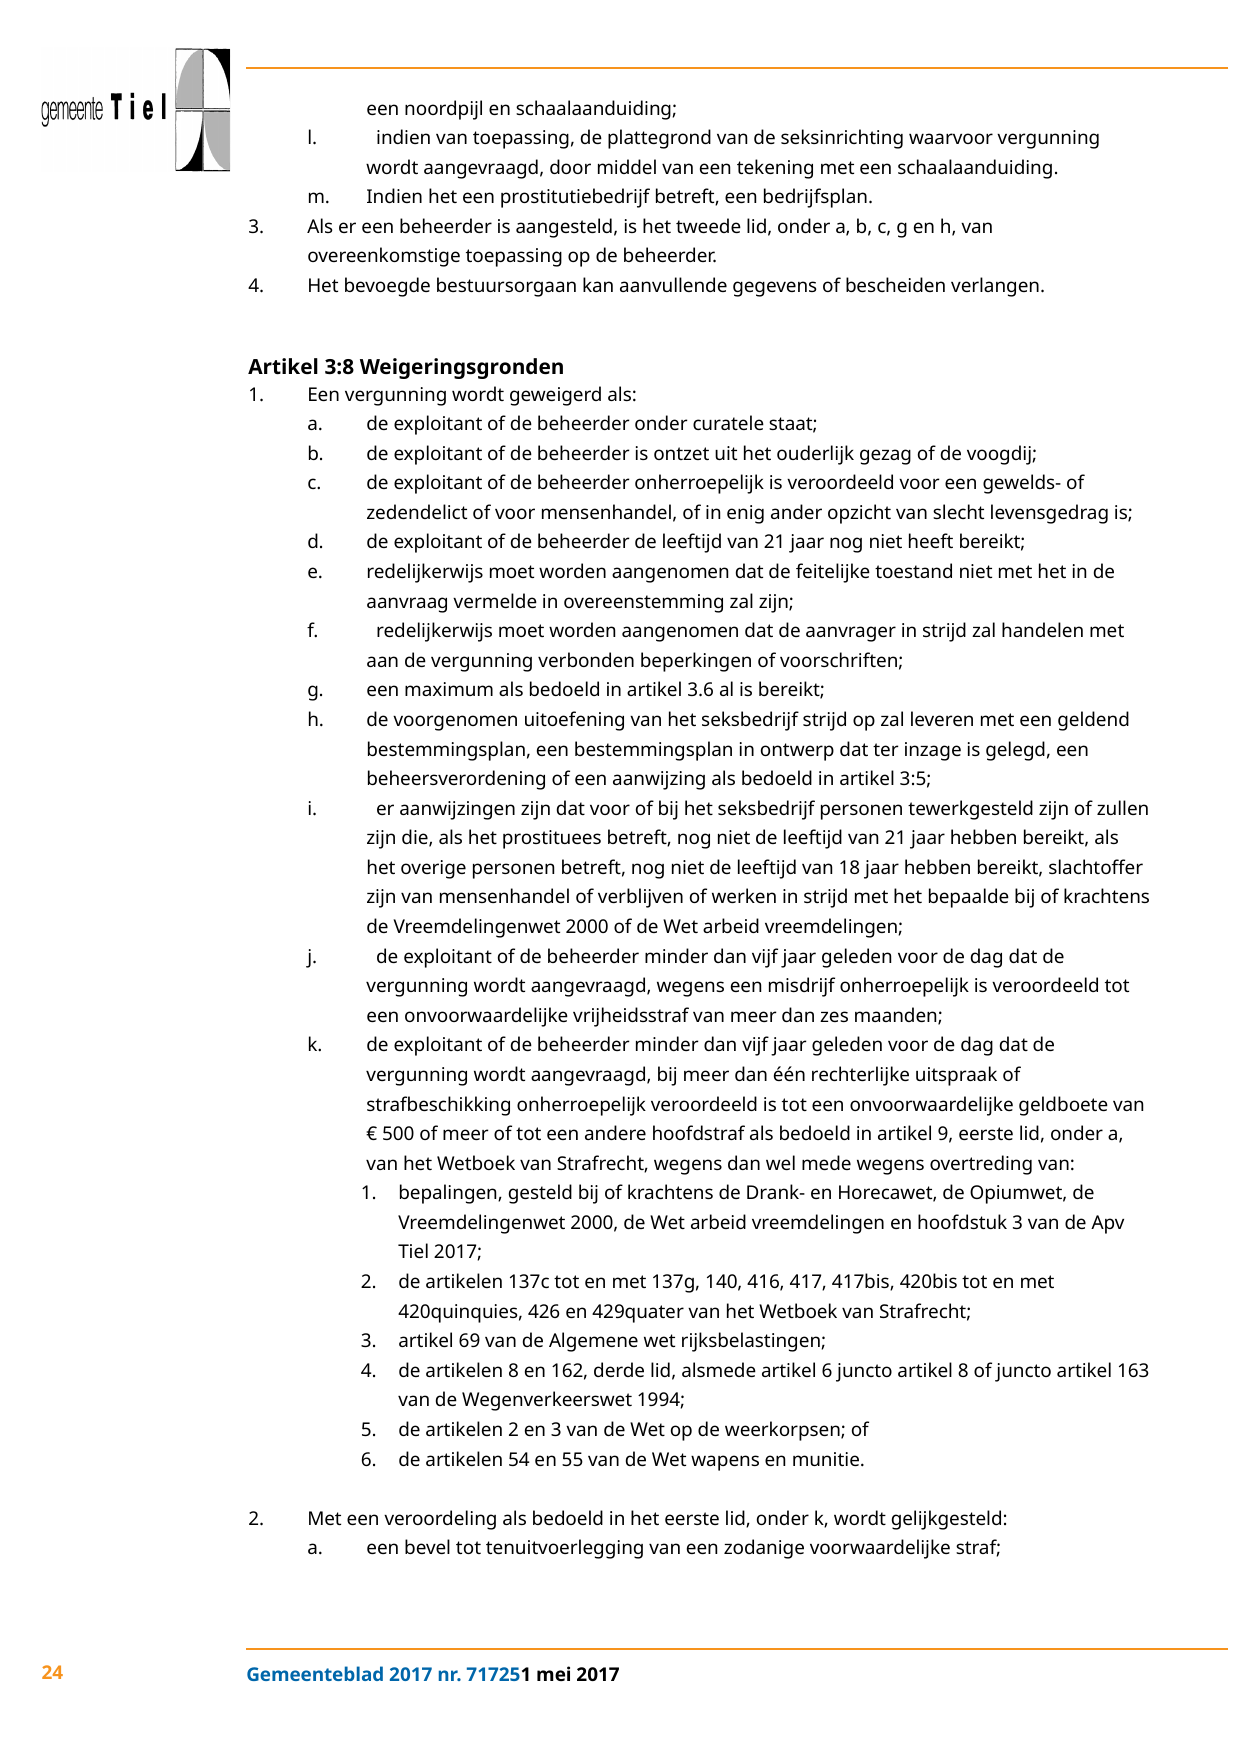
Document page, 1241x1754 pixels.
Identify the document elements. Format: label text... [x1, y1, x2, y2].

list redelijkerwijs moet worden aangenomen dat de feitelijke toestand niet met het in de aanvraag vermelde in overeenstemming zal zijn; [307, 558, 1152, 613]
list Indien het een prostitutiebedrijf betreft, een bedrijfsplan. [307, 183, 1152, 209]
list de artikelen 137c tot en met 137g, 140, 416, 417, 417bis, 420bis tot en met 420quinquies, 426 en 429quater van het Wetboek van Strafrecht; [361, 1268, 1152, 1323]
list Het bevoegde bestuursorgaan kan aanvullende gegevens of bescheiden verlangen. [248, 272, 1152, 298]
list de exploitant of de beheerder de leeftijd van 21 jaar nog niet heeft bereikt; [307, 529, 1152, 554]
list de voorgenomen uitoefening van het seksbedrijf strijd op zal leveren met een geldend bestemmingsplan, een bestemmingsplan in ontwerp dat ter inzage is gelegd, een beheersverordening of een aanwijzing als bedoeld in artikel 3:5; [307, 706, 1152, 791]
list de artikelen 8 en 162, derde lid, alsmede artikel 6 juncto artikel 8 of juncto artikel 163 van de Wegenverkeerswet 1994; [361, 1357, 1152, 1412]
list de exploitant of de beheerder minder dan vijf jaar geleden voor de dag dat de vergunning wordt aangevraagd, wegens een misdrijf onherroepelijk is veroordeeld tot een onvoorwaardelijke vrijheidsstraf van meer dan zes maanden; [307, 943, 1152, 1028]
list bepalingen, gesteld bij of krachtens de Drank- en Horecawet, de Opiumwet, de Vreemdelingenwet 2000, de Wet arbeid vreemdelingen en hoofdstuk 3 van de Apv Tiel 2017; [361, 1179, 1152, 1264]
list een noordpijl en schaalaanduiding; [307, 95, 1152, 121]
list Een vergunning wordt geweigerd als: [248, 381, 1152, 406]
list een maximum als bedoeld in artikel 3.6 al is bereikt; [307, 677, 1152, 702]
list de artikelen 2 en 3 van de Wet op de weerkorpsen; of [361, 1416, 1152, 1442]
list Als er een beheerder is aangesteld, is het tweede lid, onder a, b, c, g en h, van overeenkomstige toepassing op de beheerder. [248, 213, 1152, 268]
list de exploitant of de beheerder onherroepelijk is veroordeeld voor een gewelds- of zedendelict of voor mensenhandel, of in enig ander opzicht van slecht levensgedrag is; [307, 469, 1152, 525]
text Artikel 3:8 Weigeringsgronden [248, 352, 1152, 381]
picture [41, 47, 231, 172]
list de artikelen 54 en 55 van de Wet wapens en munitie. [361, 1446, 1152, 1471]
list de exploitant of de beheerder onder curatele staat; [307, 410, 1152, 436]
list de exploitant of de beheerder is ontzet uit het ouderlijk gezag of de voogdij; [307, 440, 1152, 466]
list de exploitant of de beheerder minder dan vijf jaar geleden voor de dag dat de vergunning wordt aangevraagd, bij meer dan één rechterlijke uitspraak of strafbeschikking onherroepelijk veroordeeld is tot een onvoorwaardelijke geldboete van € 500 of meer of tot een andere hoofdstraf als bedoeld in artikel 9, eerste lid, onder a, van het Wetboek van Strafrecht, wegens dan wel mede wegens overtreding van: [307, 1032, 1152, 1176]
list indien van toepassing, de plattegrond van de seksinrichting waarvoor vergunning wordt aangevraagd, door middel van een tekening met een schaalaanduiding. [307, 124, 1152, 180]
list er aanwijzingen zijn dat voor of bij het seksbedrijf personen tewerkgesteld zijn of zullen zijn die, als het prostituees betreft, nog niet de leeftijd van 21 jaar hebben bereikt, als het overige personen betreft, nog niet de leeftijd van 18 jaar hebben bereikt, slachtoffer zijn van mensenhandel of verblijven of werken in strijd met het bepaalde bij of krachtens de Vreemdelingenwet 2000 of de Wet arbeid vreemdelingen; [307, 795, 1152, 939]
list Met een veroordeling als bedoeld in het eerste lid, onder k, wordt gelijkgesteld: [248, 1505, 1152, 1531]
list een bevel tot tenuitvoerlegging van een zodanige voorwaardelijke straf; [307, 1534, 1152, 1560]
list artikel 69 van de Algemene wet rijksbelastingen; [361, 1327, 1152, 1353]
list redelijkerwijs moet worden aangenomen dat de aanvrager in strijd zal handelen met aan de vergunning verbonden beperkingen of voorschriften; [307, 617, 1152, 673]
